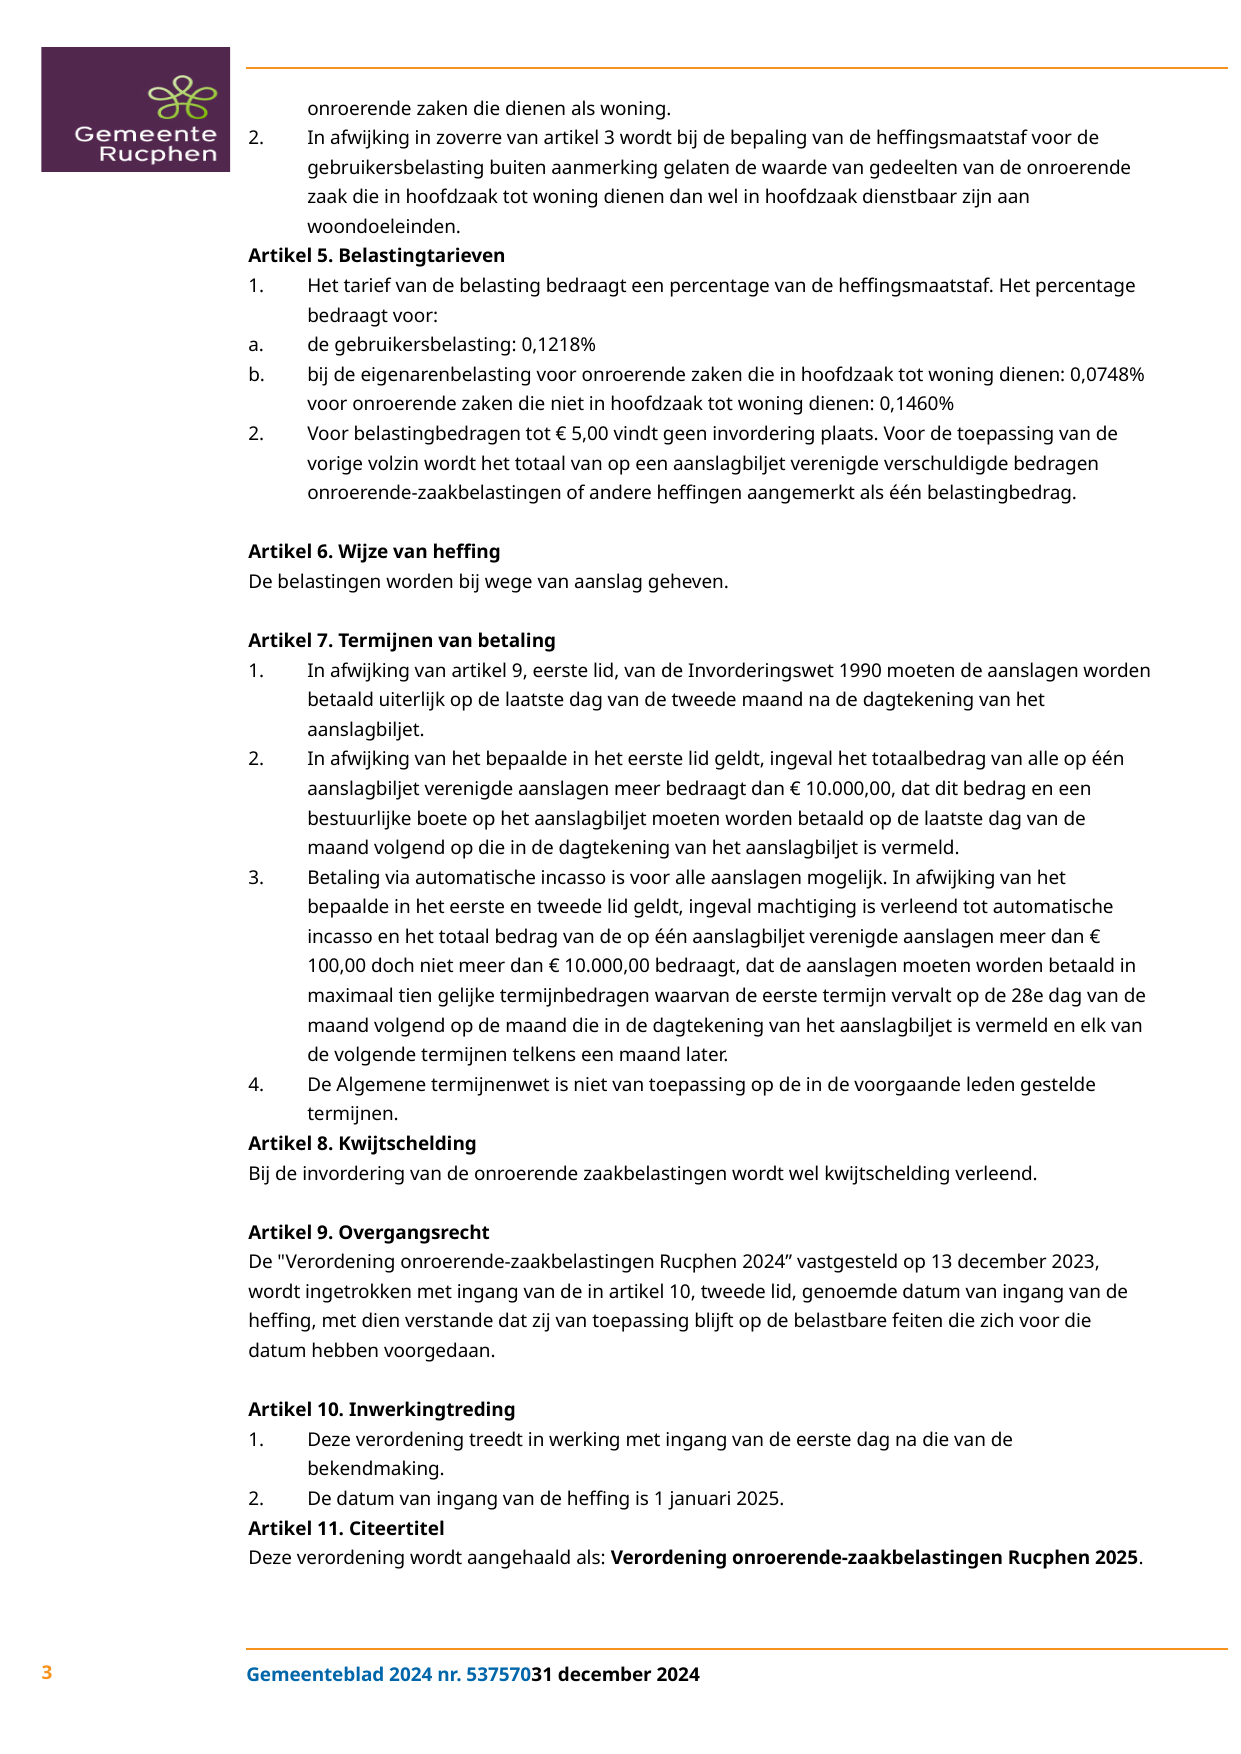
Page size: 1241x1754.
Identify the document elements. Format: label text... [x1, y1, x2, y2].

list Het tarief van de belasting bedraagt een percentage van de heffingsmaatstaf. Het percentage bedraagt voor: [248, 272, 1152, 328]
text Artikel 11. Citeertitel [248, 1515, 1152, 1541]
text Artikel 6. Wijze van heffing [248, 538, 1152, 564]
list Deze verordening treedt in werking met ingang van de eerste dag na die van de bekendmaking. [248, 1426, 1152, 1481]
text Artikel 10. Inwerkingtreding [248, 1396, 1152, 1422]
list In afwijking van artikel 9, eerste lid, van de Invorderingswet 1990 moeten de aanslagen worden betaald uiterlijk op de laatste dag van de tweede maand na de dagtekening van het aanslagbiljet. [248, 657, 1152, 742]
picture [41, 47, 231, 172]
text Artikel 7. Termijnen van betaling [248, 627, 1152, 653]
text Artikel 9. Overgangsrecht [248, 1219, 1152, 1245]
text Bij de invordering van de onroerende zaakbelastingen wordt wel kwijtschelding verleend. [248, 1160, 1152, 1186]
list de gebruikersbelasting: 0,1218% [248, 331, 1152, 357]
text Artikel 5. Belastingtarieven [248, 243, 1152, 268]
list De Algemene termijnenwet is niet van toepassing op de in de voorgaande leden gestelde termijnen. [248, 1071, 1152, 1126]
list onroerende zaken die dienen als woning. [248, 95, 1152, 121]
list Betaling via automatische incasso is voor alle aanslagen mogelijk. In afwijking van het bepaalde in het eerste en tweede lid geldt, ingeval machtiging is verleend tot automatische incasso en het totaal bedrag van de op één aanslagbiljet verenigde aanslagen meer dan € 100,00 doch niet meer dan € 10.000,00 bedraagt, dat de aanslagen moeten worden betaald in maximaal tien gelijke termijnbedragen waarvan de eerste termijn vervalt op de 28e dag van de maand volgend op de maand die in de dagtekening van het aanslagbiljet is vermeld en elk van de volgende termijnen telkens een maand later. [248, 864, 1152, 1067]
text Artikel 8. Kwijtschelding [248, 1130, 1152, 1156]
list In afwijking in zoverre van artikel 3 wordt bij de bepaling van de heffingsmaatstaf voor de gebruikersbelasting buiten aanmerking gelaten de waarde van gedeelten van de onroerende zaak die in hoofdzaak tot woning dienen dan wel in hoofdzaak dienstbaar zijn aan woondoeleinden. [248, 124, 1152, 239]
list bij de eigenarenbelasting voor onroerende zaken die in hoofdzaak tot woning dienen: 0,0748% voor onroerende zaken die niet in hoofdzaak tot woning dienen: 0,1460% [248, 361, 1152, 416]
list De datum van ingang van de heffing is 1 januari 2025. [248, 1485, 1152, 1511]
text De belastingen worden bij wege van aanslag geheven. [248, 568, 1152, 594]
text Deze verordening wordt aangehaald als: Verordening onroerende-zaakbelastingen Rucphen 2025. [248, 1544, 1152, 1570]
list In afwijking van het bepaalde in het eerste lid geldt, ingeval het totaalbedrag van alle op één aanslagbiljet verenigde aanslagen meer bedraagt dan € 10.000,00, dat dit bedrag en een bestuurlijke boete op het aanslagbiljet moeten worden betaald op de laatste dag van de maand volgend op die in de dagtekening van het aanslagbiljet is vermeld. [248, 746, 1152, 860]
list Voor belastingbedragen tot € 5,00 vindt geen invordering plaats. Voor de toepassing van de vorige volzin wordt het totaal van op een aanslagbiljet verenigde verschuldigde bedragen onroerende-zaakbelastingen of andere heffingen aangemerkt als één belastingbedrag. [248, 420, 1152, 505]
text De "Verordening onroerende-zaakbelastingen Rucphen 2024” vastgesteld op 13 december 2023, wordt ingetrokken met ingang van de in artikel 10, tweede lid, genoemde datum van ingang van de heffing, met dien verstande dat zij van toepassing blijft op de belastbare feiten die zich voor die datum hebben voorgedaan. [248, 1248, 1152, 1363]
